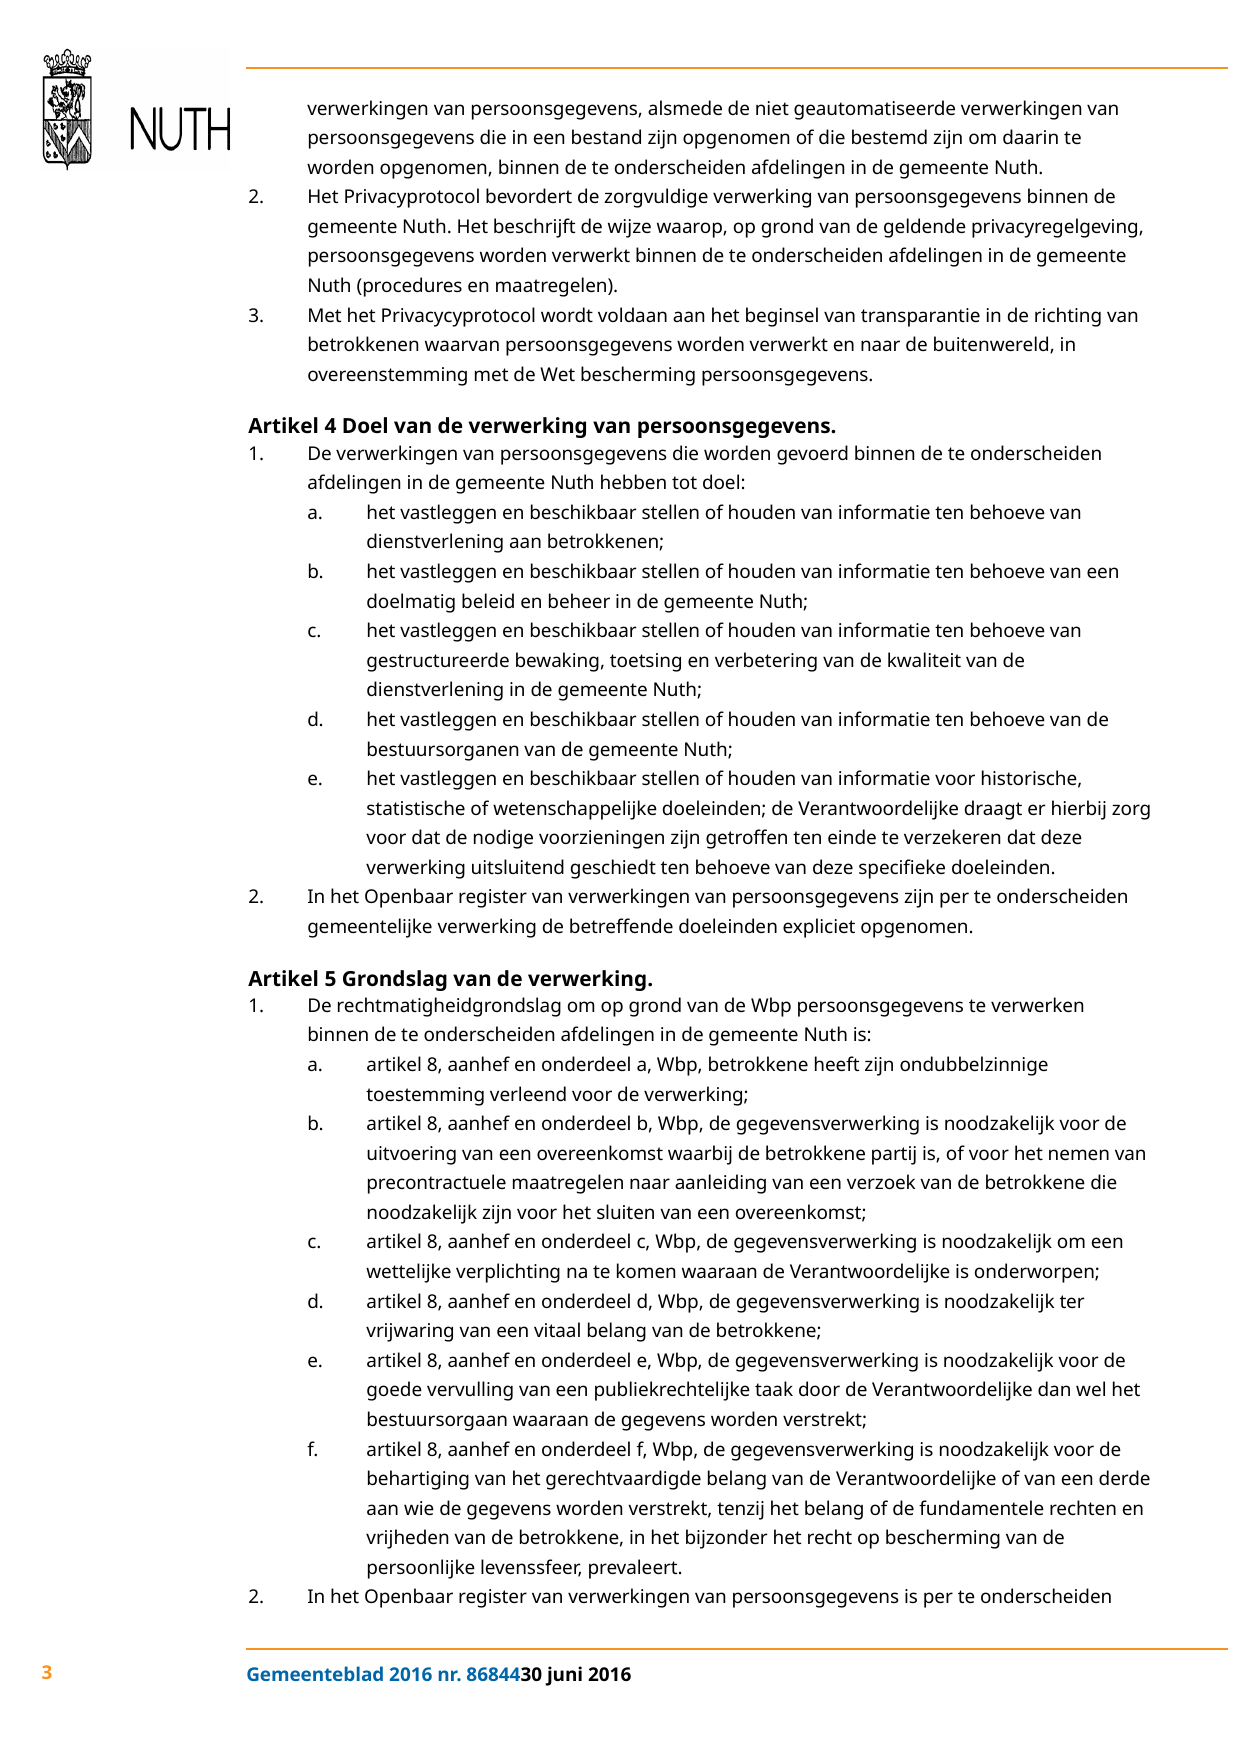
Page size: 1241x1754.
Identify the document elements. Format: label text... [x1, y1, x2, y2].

text Artikel 4 Doel van de verwerking van persoonsgegevens. [248, 411, 1152, 440]
list In het Openbaar register van verwerkingen van persoonsgegevens is per te onderscheiden [248, 1584, 1152, 1609]
list artikel 8, aanhef en onderdeel d, Wbp, de gegevensverwerking is noodzakelijk ter vrijwaring van een vitaal belang van de betrokkene; [307, 1288, 1152, 1343]
list het vastleggen en beschikbaar stellen of houden van informatie voor historische, statistische of wetenschappelijke doeleinden; de Verantwoordelijke draagt er hierbij zorg voor dat de nodige voorzieningen zijn getroffen ten einde te verzekeren dat deze verwerking uitsluitend geschiedt ten behoeve van deze specifieke doeleinden. [307, 765, 1152, 880]
list het vastleggen en beschikbaar stellen of houden van informatie ten behoeve van gestructureerde bewaking, toetsing en verbetering van de kwaliteit van de dienstverlening in de gemeente Nuth; [307, 617, 1152, 702]
list In het Openbaar register van verwerkingen van persoonsgegevens zijn per te onderscheiden gemeentelijke verwerking de betreffende doeleinden expliciet opgenomen. [248, 884, 1152, 939]
list De rechtmatigheidgrondslag om op grond van de Wbp persoonsgegevens te verwerken binnen de te onderscheiden afdelingen in de gemeente Nuth is: [248, 992, 1152, 1047]
list Het Privacyprotocol bevordert de zorgvuldige verwerking van persoonsgegevens binnen de gemeente Nuth. Het beschrijft de wijze waarop, op grond van de geldende privacyregelgeving, persoonsgegevens worden verwerkt binnen de te onderscheiden afdelingen in de gemeente Nuth (procedures en maatregelen). [248, 183, 1152, 298]
list het vastleggen en beschikbaar stellen of houden van informatie ten behoeve van een doelmatig beleid en beheer in de gemeente Nuth; [307, 558, 1152, 613]
list verwerkingen van persoonsgegevens, alsmede de niet geautomatiseerde verwerkingen van persoonsgegevens die in een bestand zijn opgenomen of die bestemd zijn om daarin te worden opgenomen, binnen de te onderscheiden afdelingen in de gemeente Nuth. [248, 95, 1152, 180]
list De verwerkingen van persoonsgegevens die worden gevoerd binnen de te onderscheiden afdelingen in de gemeente Nuth hebben tot doel: [248, 440, 1152, 495]
list het vastleggen en beschikbaar stellen of houden van informatie ten behoeve van de bestuursorganen van de gemeente Nuth; [307, 706, 1152, 761]
list Met het Privacycyprotocol wordt voldaan aan het beginsel van transparantie in de richting van betrokkenen waarvan persoonsgegevens worden verwerkt en naar de buitenwereld, in overeenstemming met de Wet bescherming persoonsgegevens. [248, 302, 1152, 387]
list artikel 8, aanhef en onderdeel e, Wbp, de gegevensverwerking is noodzakelijk voor de goede vervulling van een publiekrechtelijke taak door de Verantwoordelijke dan wel het bestuursorgaan waaraan de gegevens worden verstrekt; [307, 1347, 1152, 1432]
list artikel 8, aanhef en onderdeel c, Wbp, de gegevensverwerking is noodzakelijk om een wettelijke verplichting na te komen waaraan de Verantwoordelijke is onderworpen; [307, 1229, 1152, 1284]
list artikel 8, aanhef en onderdeel f, Wbp, de gegevensverwerking is noodzakelijk voor de behartiging van het gerechtvaardigde belang van de Verantwoordelijke of van een derde aan wie de gegevens worden verstrekt, tenzij het belang of de fundamentele rechten en vrijheden van de betrokkene, in het bijzonder het recht op bescherming van de persoonlijke levenssfeer, prevaleert. [307, 1436, 1152, 1580]
list het vastleggen en beschikbaar stellen of houden van informatie ten behoeve van dienstverlening aan betrokkenen; [307, 499, 1152, 554]
list artikel 8, aanhef en onderdeel a, Wbp, betrokkene heeft zijn ondubbelzinnige toestemming verleend voor de verwerking; [307, 1051, 1152, 1107]
list artikel 8, aanhef en onderdeel b, Wbp, de gegevensverwerking is noodzakelijk voor de uitvoering van een overeenkomst waarbij de betrokkene partij is, of voor het nemen van precontractuele maatregelen naar aanleiding van een verzoek van de betrokkene die noodzakelijk zijn voor het sluiten van een overeenkomst; [307, 1110, 1152, 1225]
text Artikel 5 Grondslag van de verwerking. [248, 964, 1152, 992]
picture [41, 47, 231, 172]
